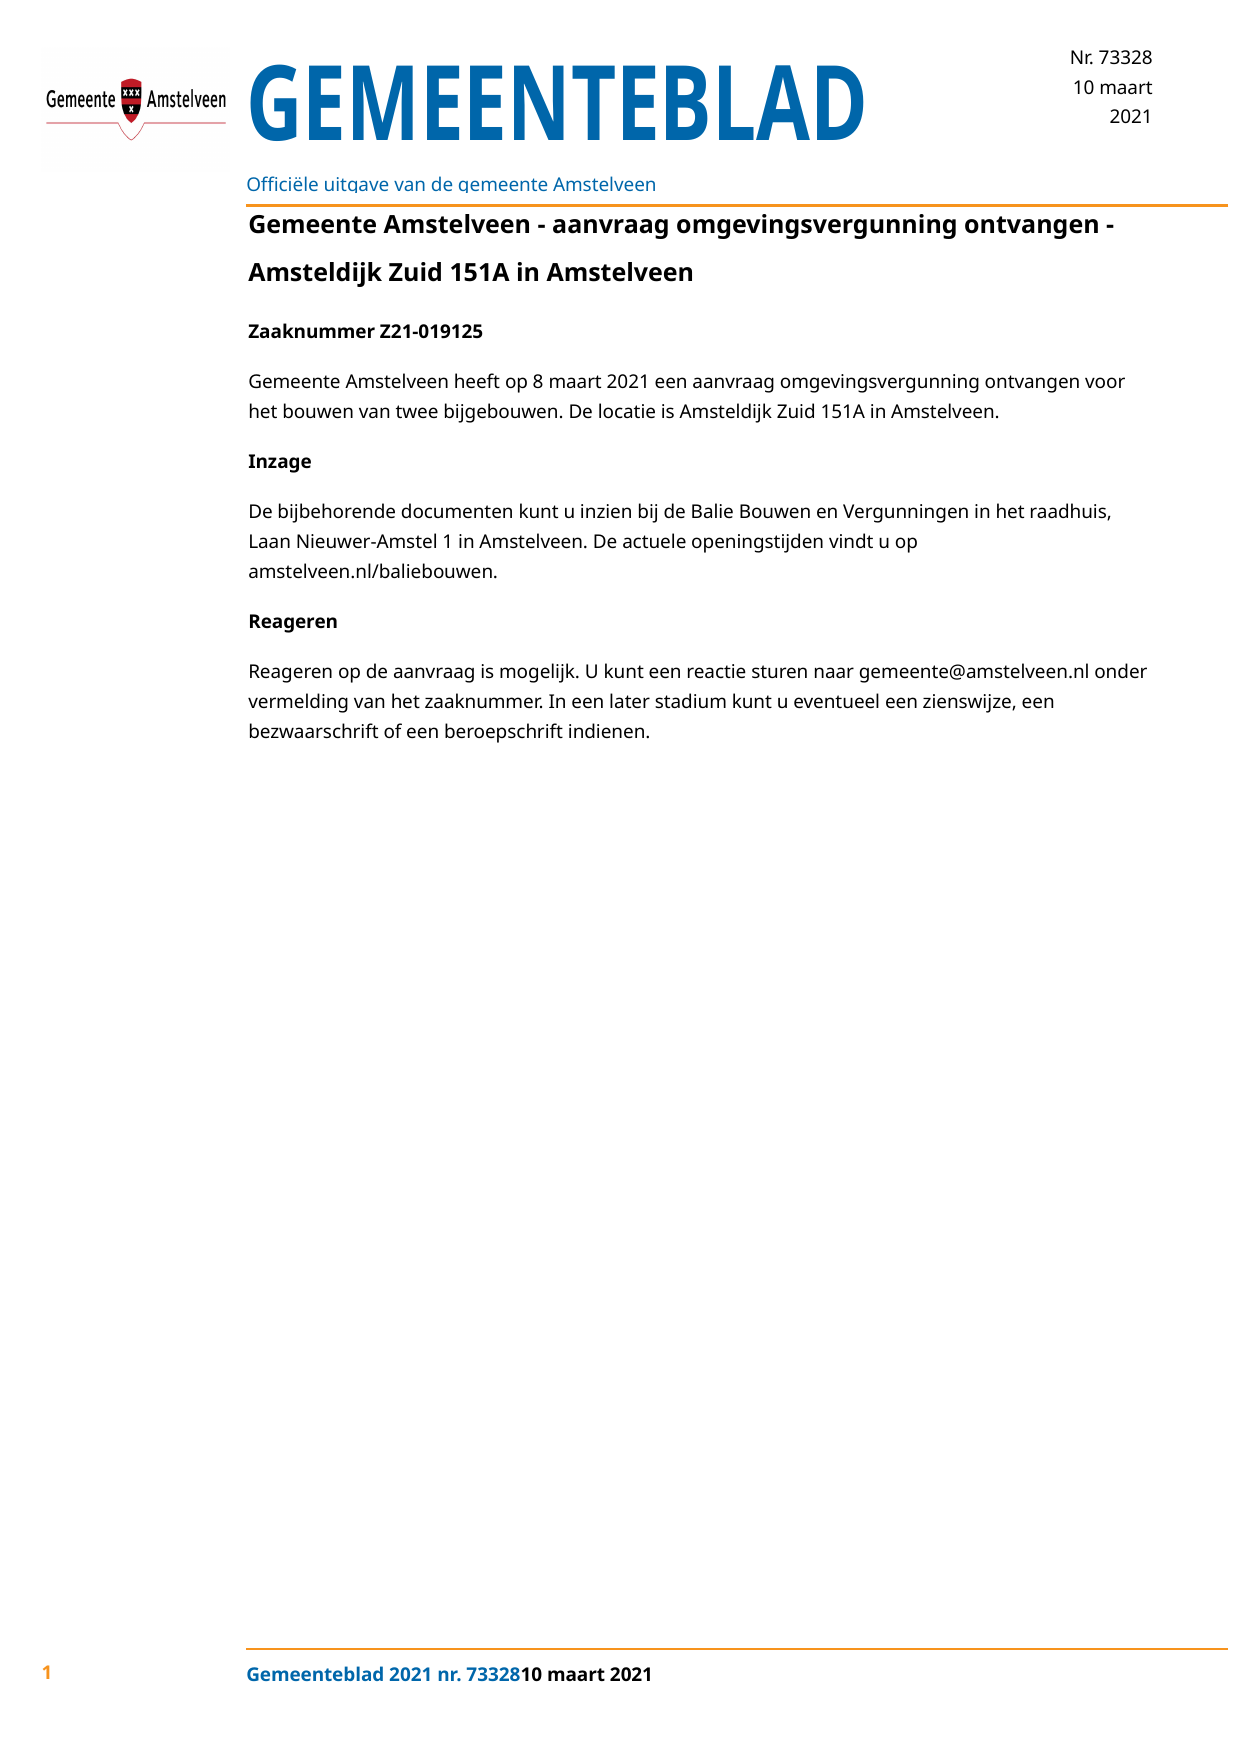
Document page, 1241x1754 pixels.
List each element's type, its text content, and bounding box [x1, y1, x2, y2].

text Reageren op de aanvraag is mogelijk. U kunt een reactie sturen naar gemeente@amstelveen.nl onder vermelding van het zaaknummer. In een later stadium kunt u eventueel een zienswijze, een bezwaarschrift of een beroepschrift indienen. [248, 659, 1152, 744]
text Reageren [248, 608, 1152, 634]
picture [41, 47, 231, 172]
text Inzage [248, 448, 1152, 474]
text Zaaknummer Z21-019125 [248, 318, 1152, 344]
text Gemeente Amstelveen heeft op 8 maart 2021 een aanvraag omgevingsvergunning ontvangen voor het bouwen van twee bijgebouwen. De locatie is Amsteldijk Zuid 151A in Amstelveen. [248, 368, 1152, 424]
text Gemeente Amstelveen - aanvraag omgevingsvergunning ontvangen - Amsteldijk Zuid 151A in Amstelveen [248, 207, 1152, 288]
text De bijbehorende documenten kunt u inzien bij de Balie Bouwen en Vergunningen in het raadhuis, Laan Nieuwer-Amstel 1 in Amstelveen. De actuele openingstijden vindt u op amstelveen.nl/baliebouwen. [248, 499, 1152, 584]
